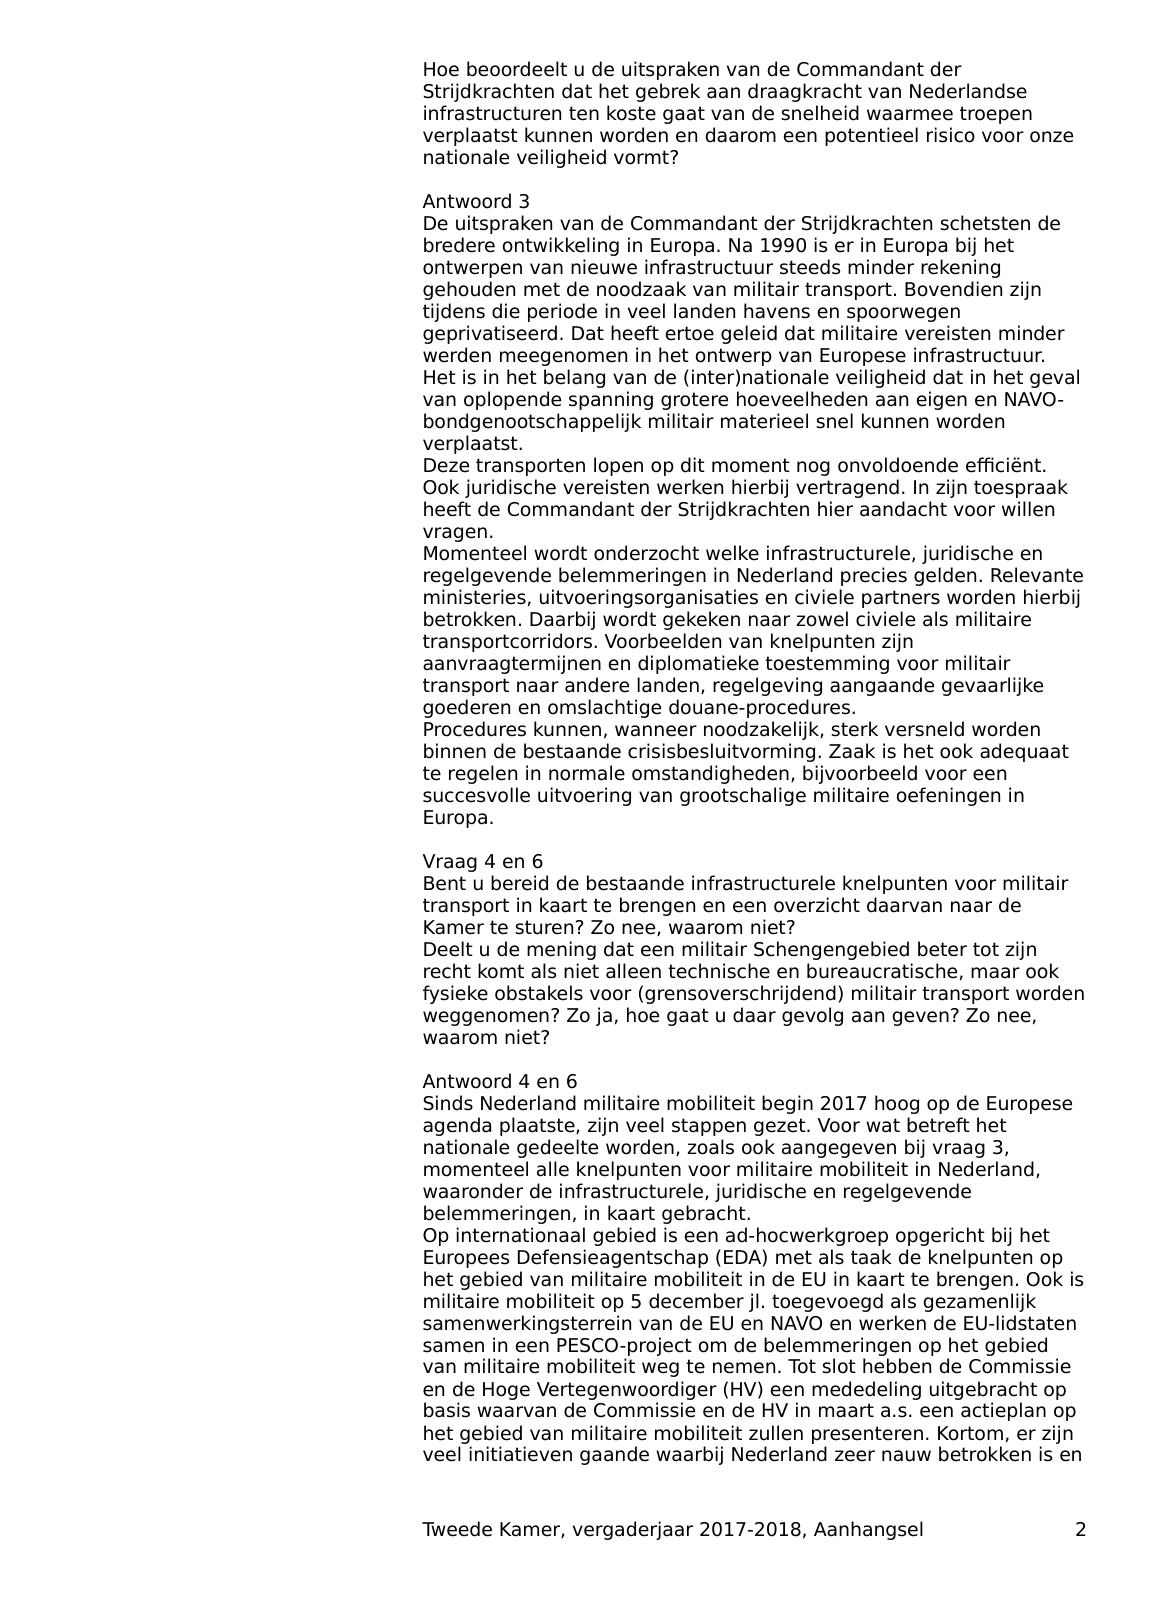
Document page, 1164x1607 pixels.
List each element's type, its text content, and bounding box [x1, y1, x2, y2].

text Hoe beoordeelt u de uitspraken van de Commandant der Strijdkrachten dat het gebrek aan draagkracht van Nederlandse infrastructuren ten koste gaat van de snelheid waarmee troepen verplaatst kunnen worden en daarom een potentieel risico voor onze nationale veiligheid vormt? [422, 59, 1087, 169]
text Momenteel wordt onderzocht welke infrastructurele, juridische en regelgevende belemmeringen in Nederland precies gelden. Relevante ministeries, uitvoeringsorganisaties en civiele partners worden hierbij betrokken. Daarbij wordt gekeken naar zowel civiele als militaire transportcorridors. Voorbeelden van knelpunten zijn aanvraagtermijnen en diplomatieke toestemming voor militair transport naar andere landen, regelgeving aangaande gevaarlijke goederen en omslachtige douane-procedures. [422, 543, 1087, 719]
text Het is in het belang van de (inter)nationale veiligheid dat in het geval van oplopende spanning grotere hoeveelheden aan eigen en NAVO-bondgenootschappelijk militair materieel snel kunnen worden verplaatst. [422, 367, 1087, 455]
text Vraag 4 en 6 [422, 851, 1087, 873]
text Deelt u de mening dat een militair Schengengebied beter tot zijn recht komt als niet alleen technische en bureaucratische, maar ook fysieke obstakels voor (grensoverschrijdend) militair transport worden weggenomen? Zo ja, hoe gaat u daar gevolg aan geven? Zo nee, waarom niet? [422, 939, 1087, 1048]
text Procedures kunnen, wanneer noodzakelijk, sterk versneld worden binnen de bestaande crisisbesluitvorming. Zaak is het ook adequaat te regelen in normale omstandigheden, bijvoorbeeld voor een succesvolle uitvoering van grootschalige militaire oefeningen in Europa. [422, 719, 1087, 828]
text Op internationaal gebied is een ad-hocwerkgroep opgericht bij het Europees Defensieagentschap (EDA) met als taak de knelpunten op het gebied van militaire mobiliteit in de EU in kaart te brengen. Ook is militaire mobiliteit op 5 december jl. toegevoegd als gezamenlijk samenwerkingsterrein van de EU en NAVO en werken de EU-lidstaten samen in een PESCO-project om de belemmeringen op het gebied van militaire mobiliteit weg te nemen. Tot slot hebben de Commissie en de Hoge Vertegenwoordiger (HV) een mededeling uitgebracht op basis waarvan de Commissie en de HV in maart a.s. een actieplan op het gebied van militaire mobiliteit zullen presenteren. Kortom, er zijn veel initiatieven gaande waarbij Nederland zeer nauw betrokken is en [422, 1224, 1087, 1466]
text Antwoord 3 [422, 191, 1087, 213]
text Antwoord 4 en 6 [422, 1071, 1087, 1093]
text De uitspraken van de Commandant der Strijdkrachten schetsten de bredere ontwikkeling in Europa. Na 1990 is er in Europa bij het ontwerpen van nieuwe infrastructuur steeds minder rekening gehouden met de noodzaak van militair transport. Bovendien zijn tijdens die periode in veel landen havens en spoorwegen geprivatiseerd. Dat heeft ertoe geleid dat militaire vereisten minder werden meegenomen in het ontwerp van Europese infrastructuur. [422, 213, 1087, 367]
text Sinds Nederland militaire mobiliteit begin 2017 hoog op de Europese agenda plaatste, zijn veel stappen gezet. Voor wat betreft het nationale gedeelte worden, zoals ook aangegeven bij vraag 3, momenteel alle knelpunten voor militaire mobiliteit in Nederland, waaronder de infrastructurele, juridische en regelgevende belemmeringen, in kaart gebracht. [422, 1093, 1087, 1224]
text Bent u bereid de bestaande infrastructurele knelpunten voor militair transport in kaart te brengen en een overzicht daarvan naar de Kamer te sturen? Zo nee, waarom niet? [422, 873, 1087, 939]
text Deze transporten lopen op dit moment nog onvoldoende efficiënt. Ook juridische vereisten werken hierbij vertragend. In zijn toespraak heeft de Commandant der Strijdkrachten hier aandacht voor willen vragen. [422, 455, 1087, 543]
